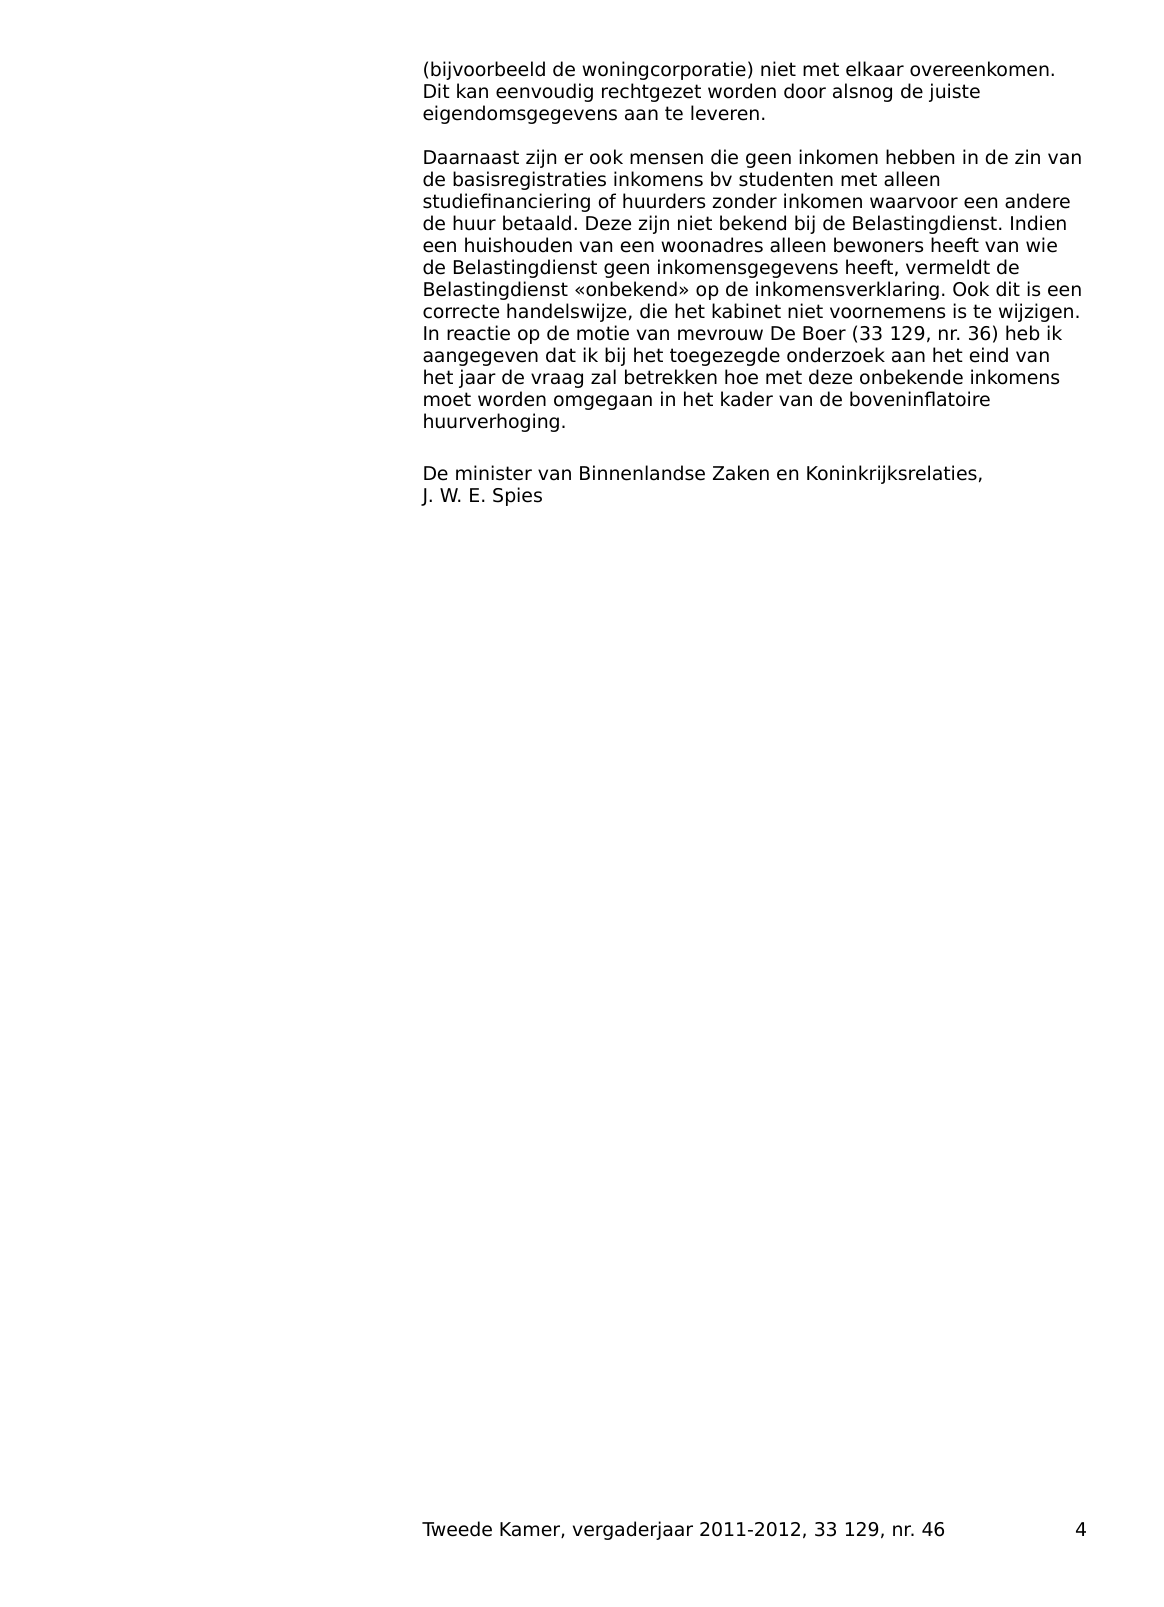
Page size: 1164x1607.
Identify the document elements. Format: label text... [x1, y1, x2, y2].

text (bijvoorbeeld de woningcorporatie) niet met elkaar overeenkomen. Dit kan eenvoudig rechtgezet worden door alsnog de juiste eigendomsgegevens aan te leveren. [422, 59, 1087, 125]
text De minister van Binnenlandse Zaken en Koninkrijksrelaties, J. W. E. Spies [422, 463, 1087, 507]
text Daarnaast zijn er ook mensen die geen inkomen hebben in de zin van de basisregistraties inkomens bv studenten met alleen studiefinanciering of huurders zonder inkomen waarvoor een andere de huur betaald. Deze zijn niet bekend bij de Belastingdienst. Indien een huishouden van een woonadres alleen bewoners heeft van wie de Belastingdienst geen inkomensgegevens heeft, vermeldt de Belastingdienst «onbekend» op de inkomensverklaring. Ook dit is een correcte handelswijze, die het kabinet niet voornemens is te wijzigen. In reactie op de motie van mevrouw De Boer (33 129, nr. 36) heb ik aangegeven dat ik bij het toegezegde onderzoek aan het eind van het jaar de vraag zal betrekken hoe met deze onbekende inkomens moet worden omgegaan in het kader van de boveninflatoire huurverhoging. [422, 147, 1087, 433]
